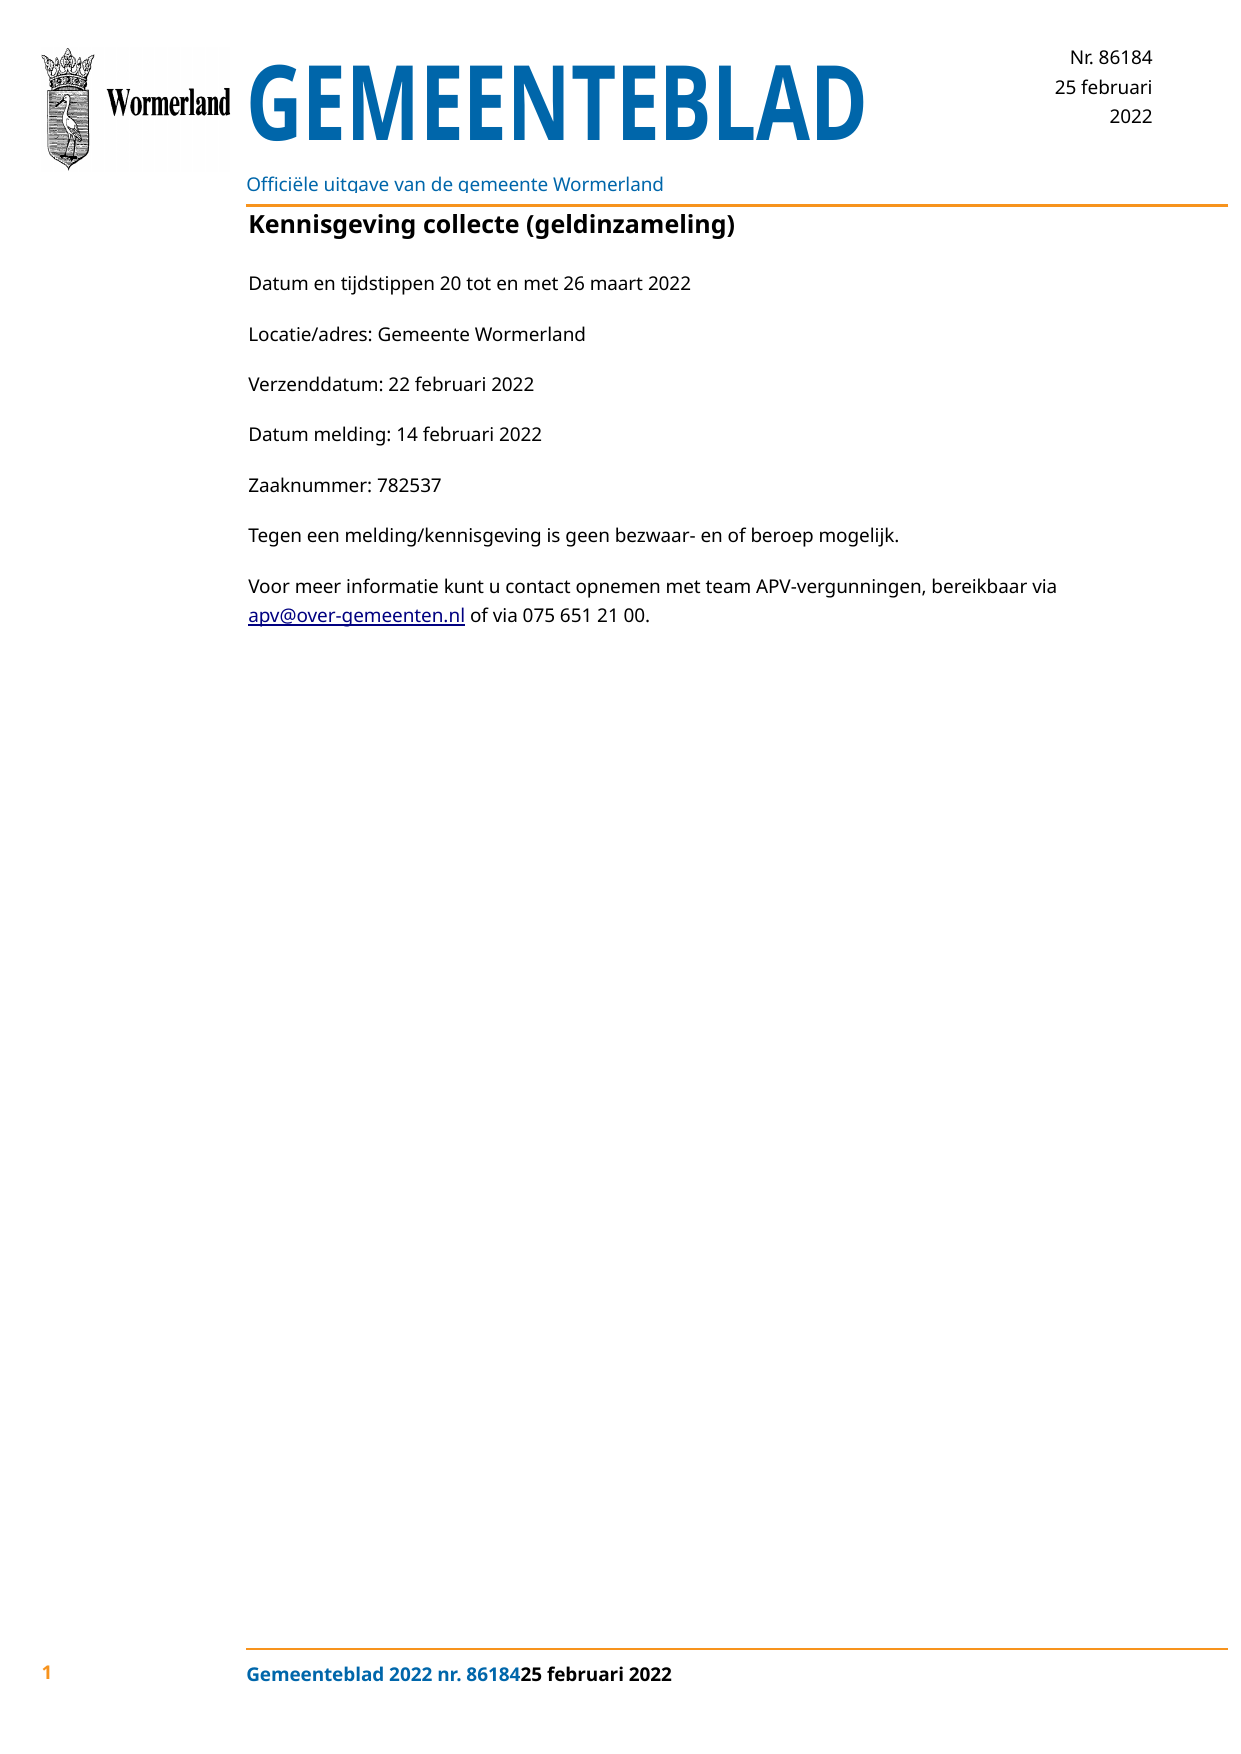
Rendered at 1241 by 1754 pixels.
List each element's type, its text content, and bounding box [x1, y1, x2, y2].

text Datum melding: 14 februari 2022 [248, 422, 1152, 447]
text Kennisgeving collecte (geldinzameling) [248, 207, 1152, 241]
picture [41, 47, 231, 172]
text Voor meer informatie kunt u contact opnemen met team APV-vergunningen, bereikbaar via apv@over-gemeenten.nl of via 075 651 21 00. [248, 573, 1152, 628]
text Zaaknummer: 782537 [248, 472, 1152, 498]
text Datum en tijdstippen 20 tot en met 26 maart 2022 [248, 270, 1152, 296]
text Verzenddatum: 22 februari 2022 [248, 371, 1152, 397]
text Tegen een melding/kennisgeving is geen bezwaar- en of beroep mogelijk. [248, 522, 1152, 548]
text Locatie/adres: Gemeente Wormerland [248, 321, 1152, 346]
